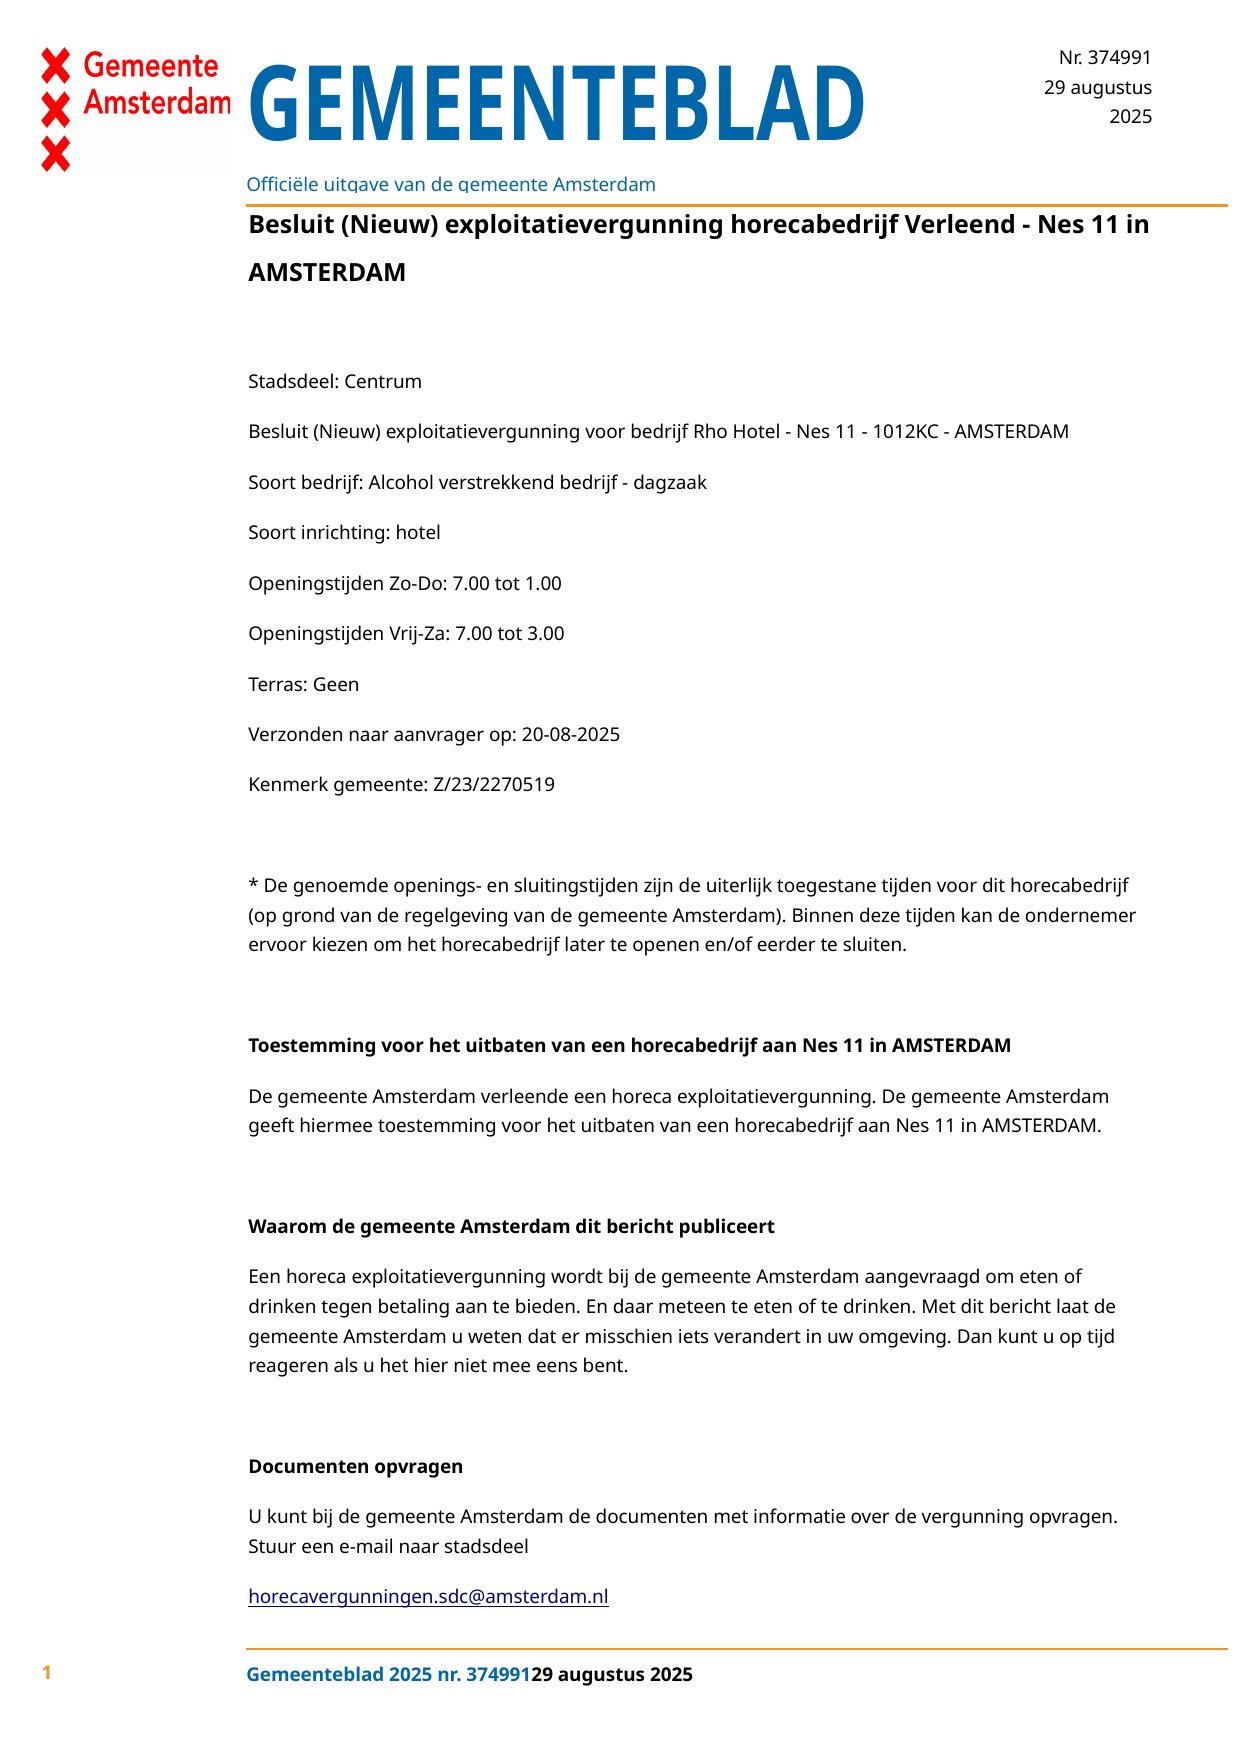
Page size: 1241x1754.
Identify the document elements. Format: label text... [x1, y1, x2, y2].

text Stadsdeel: Centrum [248, 368, 1152, 394]
text * De genoemde openings- en sluitingstijden zijn de uiterlijk toegestane tijden voor dit horecabedrijf (op grond van de regelgeving van de gemeente Amsterdam). Binnen deze tijden kan de ondernemer ervoor kiezen om het horecabedrijf later te openen en/of eerder te sluiten. [248, 872, 1152, 957]
text Waarom de gemeente Amsterdam dit bericht publiceert [248, 1213, 1152, 1239]
text De gemeente Amsterdam verleende een horeca exploitatievergunning. De gemeente Amsterdam geeft hiermee toestemming voor het uitbaten van een horecabedrijf aan Nes 11 in AMSTERDAM. [248, 1083, 1152, 1138]
text Terras: Geen [248, 671, 1152, 697]
text Kenmerk gemeente: Z/23/2270519 [248, 772, 1152, 797]
text Soort bedrijf: Alcohol verstrekkend bedrijf - dagzaak [248, 469, 1152, 495]
text Verzonden naar aanvrager op: 20-08-2025 [248, 721, 1152, 747]
text Documenten opvragen [248, 1453, 1152, 1479]
text Besluit (Nieuw) exploitatievergunning horecabedrijf Verleend - Nes 11 in AMSTERDAM [248, 207, 1152, 288]
text Een horeca exploitatievergunning wordt bij de gemeente Amsterdam aangevraagd om eten of drinken tegen betaling aan te bieden. En daar meteen te eten of te drinken. Met dit bericht laat de gemeente Amsterdam u weten dat er misschien iets verandert in uw omgeving. Dan kunt u op tijd reageren als u het hier niet mee eens bent. [248, 1264, 1152, 1378]
text Soort inrichting: hotel [248, 519, 1152, 545]
text Openingstijden Vrij-Za: 7.00 tot 3.00 [248, 620, 1152, 646]
text horecavergunningen.sdc@amsterdam.nl [248, 1584, 1152, 1609]
text Besluit (Nieuw) exploitatievergunning voor bedrijf Rho Hotel - Nes 11 - 1012KC - AMSTERDAM [248, 419, 1152, 444]
text Openingstijden Zo-Do: 7.00 tot 1.00 [248, 570, 1152, 596]
text Toestemming voor het uitbaten van een horecabedrijf aan Nes 11 in AMSTERDAM [248, 1032, 1152, 1058]
text U kunt bij de gemeente Amsterdam de documenten met informatie over de vergunning opvragen. Stuur een e-mail naar stadsdeel [248, 1504, 1152, 1559]
picture [41, 47, 231, 172]
